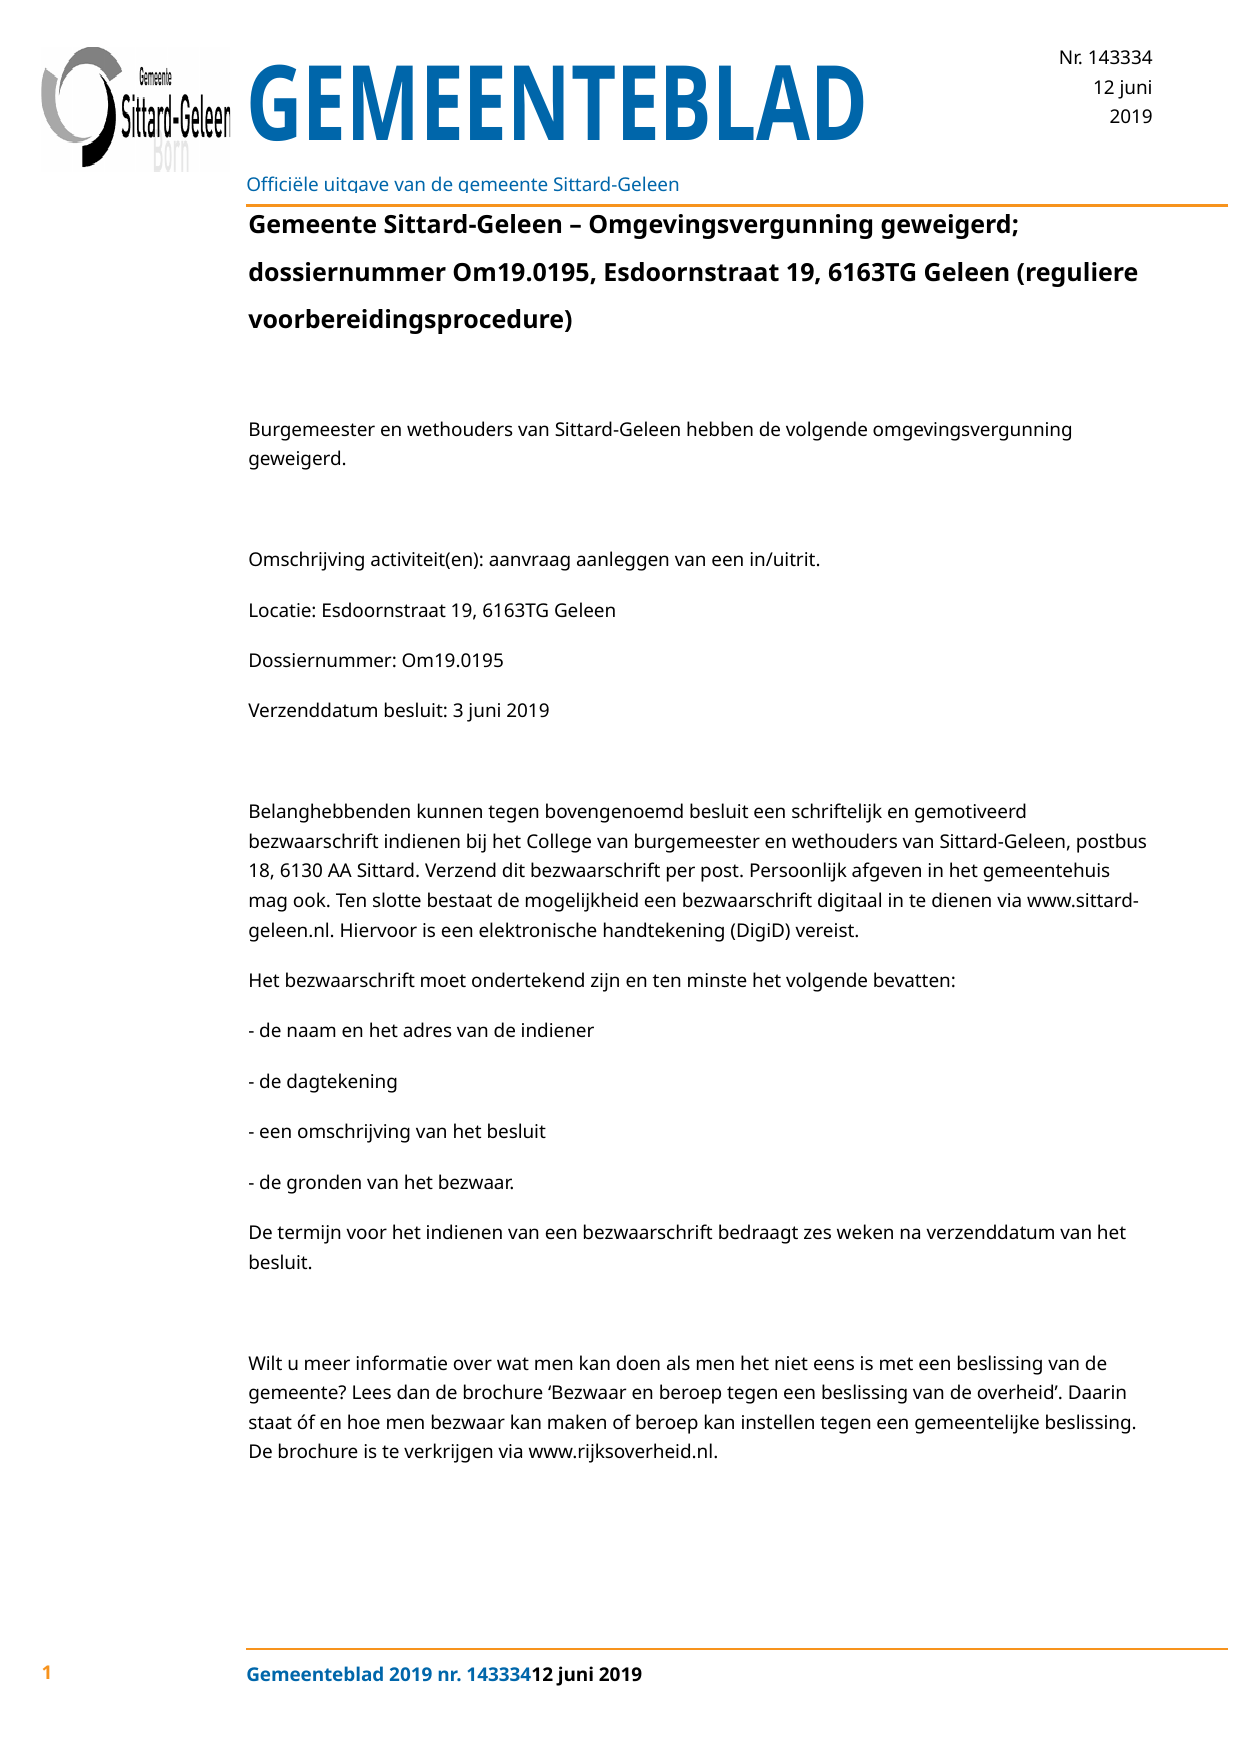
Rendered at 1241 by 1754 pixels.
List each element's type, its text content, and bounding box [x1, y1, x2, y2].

text - de dagtekening [248, 1068, 1152, 1094]
text Verzenddatum besluit: 3 juni 2019 [248, 698, 1152, 723]
text - een omschrijving van het besluit [248, 1118, 1152, 1144]
text Gemeente Sittard-Geleen – Omgevingsvergunning geweigerd; dossiernummer Om19.0195, Esdoornstraat 19, 6163TG Geleen (reguliere voorbereidingsprocedure) [248, 207, 1152, 336]
text Wilt u meer informatie over wat men kan doen als men het niet eens is met een beslissing van de gemeente? Lees dan de brochure ‘Bezwaar en beroep tegen een beslissing van de overheid’. Daarin staat óf en hoe men bezwaar kan maken of beroep kan instellen tegen een gemeentelijke beslissing. De brochure is te verkrijgen via www.rijksoverheid.nl. [248, 1350, 1152, 1464]
text De termijn voor het indienen van een bezwaarschrift bedraagt zes weken na verzenddatum van het besluit. [248, 1219, 1152, 1274]
text - de gronden van het bezwaar. [248, 1169, 1152, 1194]
text Belanghebbenden kunnen tegen bovengenoemd besluit een schriftelijk en gemotiveerd bezwaarschrift indienen bij het College van burgemeester en wethouders van Sittard-Geleen, postbus 18, 6130 AA Sittard. Verzend dit bezwaarschrift per post. Persoonlijk afgeven in het gemeentehuis mag ook. Ten slotte bestaat de mogelijkheid een bezwaarschrift digitaal in te dienen via www.sittard-geleen.nl. Hiervoor is een elektronische handtekening (DigiD) vereist. [248, 798, 1152, 942]
text Het bezwaarschrift moet ondertekend zijn en ten minste het volgende bevatten: [248, 967, 1152, 993]
picture [41, 47, 231, 172]
text Locatie: Esdoornstraat 19, 6163TG Geleen [248, 597, 1152, 622]
text - de naam en het adres van de indiener [248, 1018, 1152, 1043]
text Dossiernummer: Om19.0195 [248, 647, 1152, 673]
text Burgemeester en wethouders van Sittard-Geleen hebben de volgende omgevingsvergunning geweigerd. [248, 416, 1152, 471]
text Omschrijving activiteit(en): aanvraag aanleggen van een in/uitrit. [248, 546, 1152, 572]
